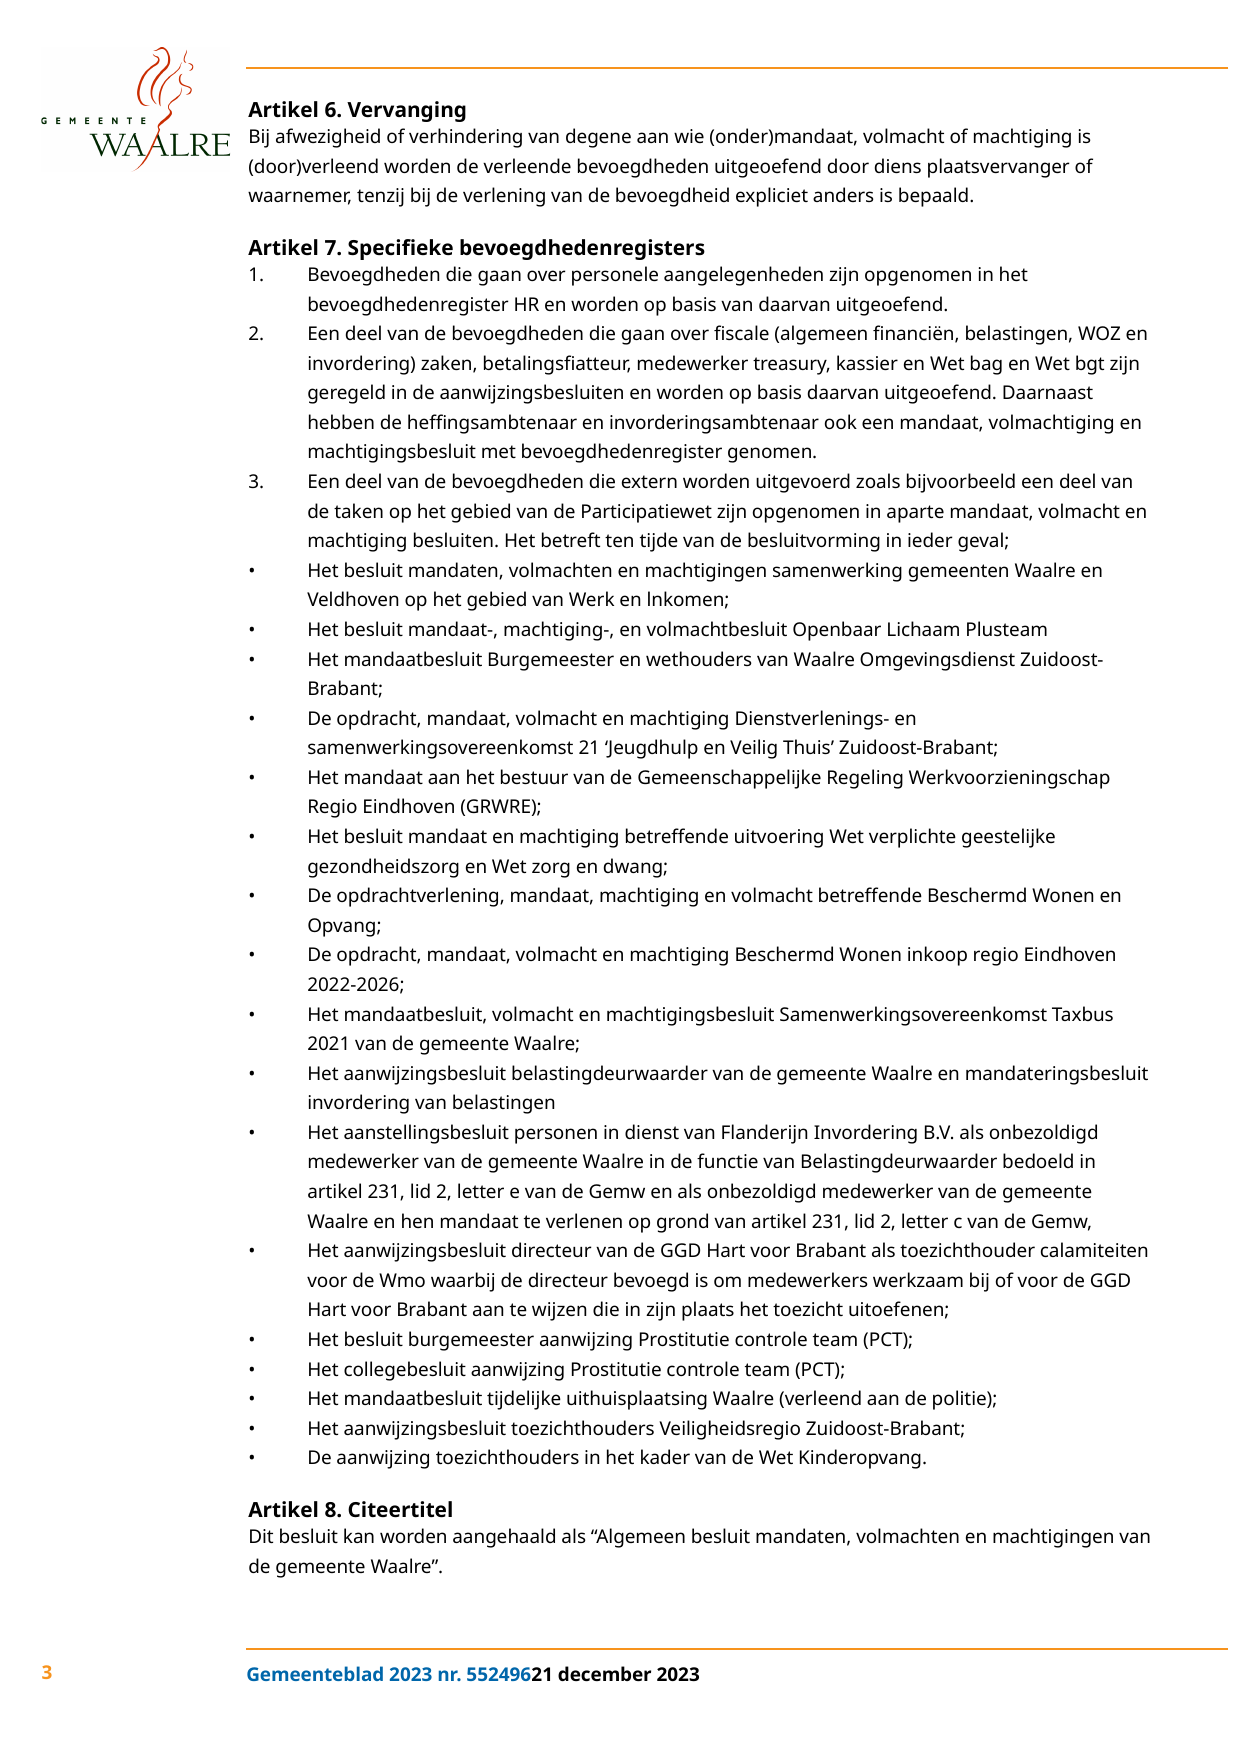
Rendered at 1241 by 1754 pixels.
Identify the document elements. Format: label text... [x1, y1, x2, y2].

list De opdrachtverlening, mandaat, machtiging en volmacht betreffende Beschermd Wonen en Opvang; [248, 882, 1152, 938]
list Het besluit mandaat en machtiging betreffende uitvoering Wet verplichte geestelijke gezondheidszorg en Wet zorg en dwang; [248, 823, 1152, 879]
list Het aanwijzingsbesluit belastingdeurwaarder van de gemeente Waalre en mandateringsbesluit invordering van belastingen [248, 1060, 1152, 1115]
list Het aanwijzingsbesluit toezichthouders Veiligheidsregio Zuidoost-Brabant; [248, 1415, 1152, 1441]
text Dit besluit kan worden aangehaald als “Algemeen besluit mandaten, volmachten en machtigingen van de gemeente Waalre”. [248, 1523, 1152, 1579]
text Artikel 7. Specifieke bevoegdhedenregisters [248, 233, 1152, 261]
list Bevoegdheden die gaan over personele aangelegenheden zijn opgenomen in het bevoegdhedenregister HR en worden op basis van daarvan uitgeoefend. [248, 261, 1152, 317]
text Artikel 6. Vervanging [248, 95, 1152, 123]
list Het besluit burgemeester aanwijzing Prostitutie controle team (PCT); [248, 1326, 1152, 1352]
text Bij afwezigheid of verhindering van degene aan wie (onder)mandaat, volmacht of machtiging is (door)verleend worden de verleende bevoegdheden uitgeoefend door diens plaatsvervanger of waarnemer, tenzij bij de verlening van de bevoegdheid expliciet anders is bepaald. [248, 123, 1152, 208]
text Artikel 8. Citeertitel [248, 1495, 1152, 1523]
list Een deel van de bevoegdheden die gaan over fiscale (algemeen financiën, belastingen, WOZ en invordering) zaken, betalingsfiatteur, medewerker treasury, kassier en Wet bag en Wet bgt zijn geregeld in de aanwijzingsbesluiten en worden op basis daarvan uitgeoefend. Daarnaast hebben de heffingsambtenaar en invorderingsambtenaar ook een mandaat, volmachtiging en machtigingsbesluit met bevoegdhedenregister genomen. [248, 320, 1152, 464]
list Het besluit mandaten, volmachten en machtigingen samenwerking gemeenten Waalre en Veldhoven op het gebied van Werk en lnkomen; [248, 557, 1152, 612]
list Het mandaatbesluit tijdelijke uithuisplaatsing Waalre (verleend aan de politie); [248, 1385, 1152, 1411]
list Het besluit mandaat-, machtiging-, en volmachtbesluit Openbaar Lichaam Plusteam [248, 616, 1152, 642]
list Het mandaat aan het bestuur van de Gemeenschappelijke Regeling Werkvoorzieningschap Regio Eindhoven (GRWRE); [248, 764, 1152, 819]
list Het mandaatbesluit, volmacht en machtigingsbesluit Samenwerkingsovereenkomst Taxbus 2021 van de gemeente Waalre; [248, 1001, 1152, 1056]
list Het mandaatbesluit Burgemeester en wethouders van Waalre Omgevingsdienst Zuidoost-Brabant; [248, 646, 1152, 701]
list Een deel van de bevoegdheden die extern worden uitgevoerd zoals bijvoorbeeld een deel van de taken op het gebied van de Participatiewet zijn opgenomen in aparte mandaat, volmacht en machtiging besluiten. Het betreft ten tijde van de besluitvorming in ieder geval; [248, 468, 1152, 553]
list De opdracht, mandaat, volmacht en machtiging Beschermd Wonen inkoop regio Eindhoven 2022-2026; [248, 942, 1152, 997]
list Het aanwijzingsbesluit directeur van de GGD Hart voor Brabant als toezichthouder calamiteiten voor de Wmo waarbij de directeur bevoegd is om medewerkers werkzaam bij of voor de GGD Hart voor Brabant aan te wijzen die in zijn plaats het toezicht uitoefenen; [248, 1237, 1152, 1322]
list De aanwijzing toezichthouders in het kader van de Wet Kinderopvang. [248, 1444, 1152, 1470]
list Het collegebesluit aanwijzing Prostitutie controle team (PCT); [248, 1356, 1152, 1382]
picture [41, 47, 231, 172]
list De opdracht, mandaat, volmacht en machtiging Dienstverlenings- en samenwerkingsovereenkomst 21 ‘Jeugdhulp en Veilig Thuis’ Zuidoost-Brabant; [248, 705, 1152, 760]
list Het aanstellingsbesluit personen in dienst van Flanderijn Invordering B.V. als onbezoldigd medewerker van de gemeente Waalre in de functie van Belastingdeurwaarder bedoeld in artikel 231, lid 2, letter e van de Gemw en als onbezoldigd medewerker van de gemeente Waalre en hen mandaat te verlenen op grond van artikel 231, lid 2, letter c van de Gemw, [248, 1119, 1152, 1234]
